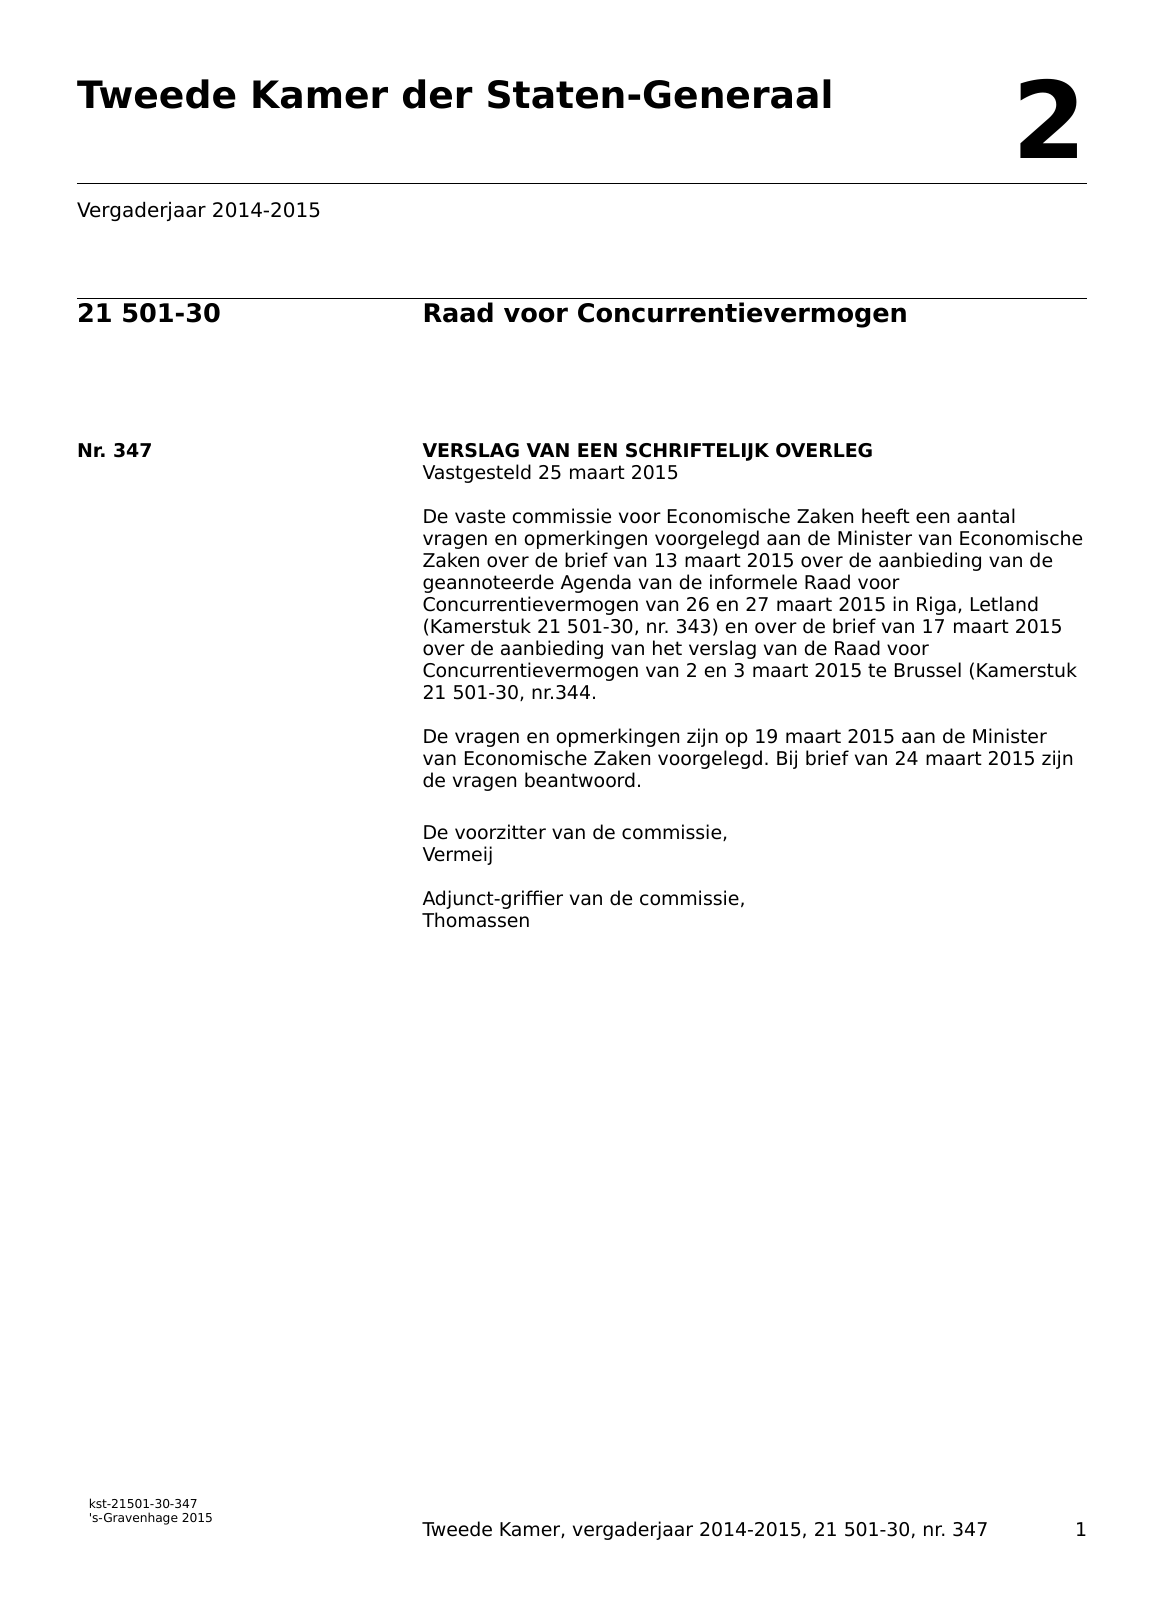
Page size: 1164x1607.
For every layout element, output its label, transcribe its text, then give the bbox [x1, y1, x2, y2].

table_cell Vergaderjaar 2014-2015 [77, 184, 1087, 298]
text De vaste commissie voor Economische Zaken heeft een aantal vragen en opmerkingen voorgelegd aan de Minister van Economische Zaken over de brief van 13 maart 2015 over de aanbieding van de geannoteerde Agenda van de informele Raad voor Concurrentievermogen van 26 en 27 maart 2015 in Riga, Letland (Kamerstuk 21 501-30, nr. 343) en over de brief van 17 maart 2015 over de aanbieding van het verslag van de Raad voor Concurrentievermogen van 2 en 3 maart 2015 te Brussel (Kamerstuk 21 501-30, nr.344. [422, 506, 1087, 704]
text 's-Gravenhage 2015 [88, 1511, 323, 1525]
table_header Tweede Kamer der Staten-Generaal [77, 59, 886, 183]
text kst-21501-30-347 [88, 1497, 323, 1511]
subtitle 21 501-30 Raad voor Concurrentievermogen [77, 299, 1087, 329]
text De vragen en opmerkingen zijn op 19 maart 2015 aan de Minister van Economische Zaken voorgelegd. Bij brief van 24 maart 2015 zijn de vragen beantwoord. [422, 726, 1087, 792]
text Vastgesteld 25 maart 2015 [422, 462, 1087, 484]
table_header 2 [886, 59, 1087, 183]
text De voorzitter van de commissie, Vermeij [422, 822, 1087, 866]
subtitle Nr. 347 VERSLAG VAN EEN SCHRIFTELIJK OVERLEG [77, 440, 1087, 462]
text Adjunct-griffier van de commissie, Thomassen [422, 888, 1087, 932]
